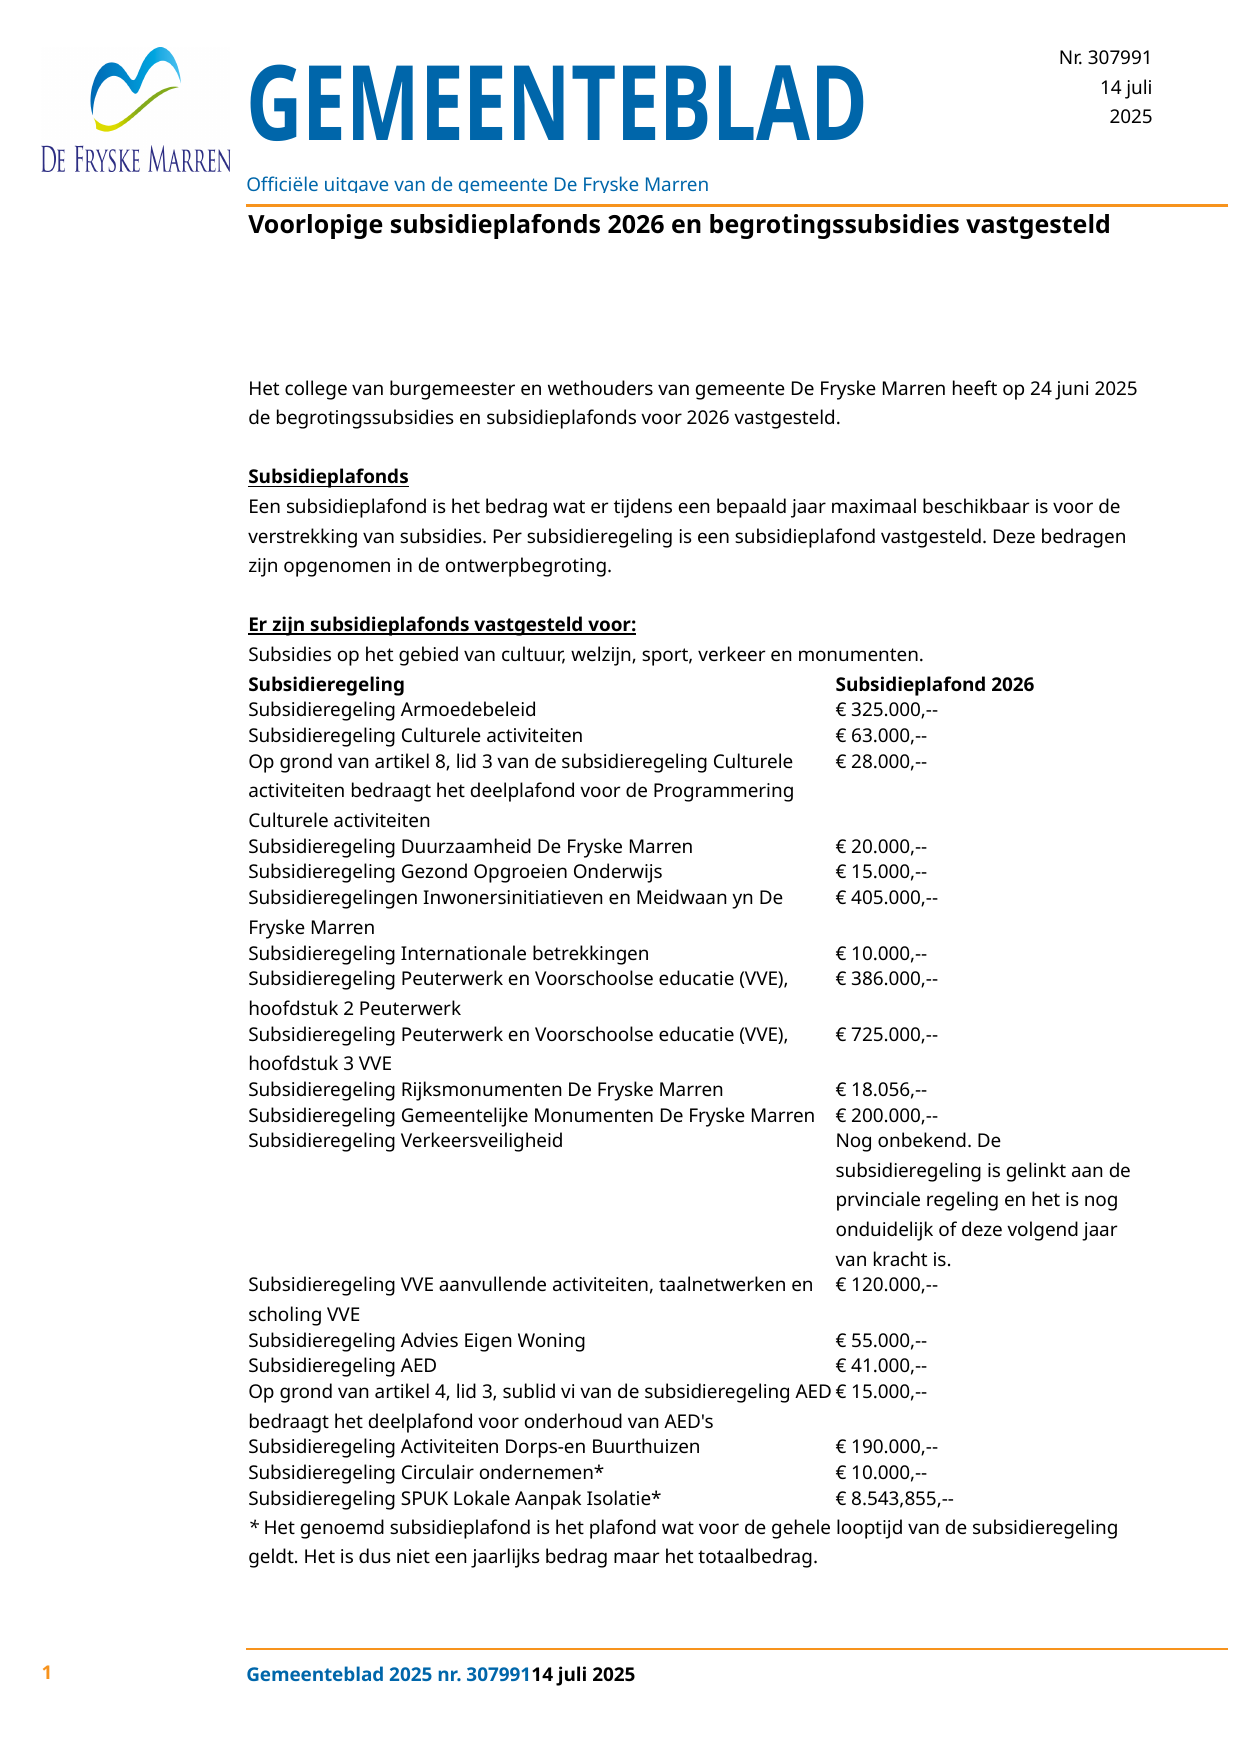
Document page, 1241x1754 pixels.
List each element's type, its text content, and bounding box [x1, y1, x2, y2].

table_cell Subsidieregeling Culturele activiteiten [248, 722, 835, 748]
table_cell € 10.000,-- [835, 940, 1152, 965]
table_cell € 200.000,-- [835, 1102, 1152, 1127]
table_header Subsidieplafond 2026 [835, 671, 1152, 697]
table_cell Subsidieregeling VVE aanvullende activiteiten, taalnetwerken en scholing VVE [248, 1272, 835, 1327]
table_cell Subsidieregeling Peuterwerk en Voorschoolse educatie (VVE), hoofdstuk 2 Peuterwerk [248, 965, 835, 1021]
text Subsidies op het gebied van cultuur, welzijn, sport, verkeer en monumenten. [248, 641, 1152, 667]
table_cell Subsidieregeling Gezond Opgroeien Onderwijs [248, 859, 835, 884]
table_cell Subsidieregeling Verkeersveiligheid [248, 1128, 835, 1272]
table_cell € 190.000,-- [835, 1434, 1152, 1459]
table_cell Subsidieregelingen Inwonersinitiatieven en Meidwaan yn De Fryske Marren [248, 884, 835, 940]
table_cell Nog onbekend. De subsidieregeling is gelinkt aan de prvinciale regeling en het is nog onduidelijk of deze volgend jaar van kracht is. [835, 1128, 1152, 1272]
text Er zijn subsidieplafonds vastgesteld voor: [248, 612, 1152, 637]
table_cell Subsidieregeling Circulair ondernemen* [248, 1459, 835, 1485]
table_cell Subsidieregeling Duurzaamheid De Fryske Marren [248, 833, 835, 859]
table_cell Subsidieregeling Activiteiten Dorps-en Buurthuizen [248, 1434, 835, 1459]
text Een subsidieplafond is het bedrag wat er tijdens een bepaald jaar maximaal beschikbaar is voor de verstrekking van subsidies. Per subsidieregeling is een subsidieplafond vastgesteld. Deze bedragen zijn opgenomen in de ontwerpbegroting. [248, 493, 1152, 578]
picture [41, 47, 231, 172]
table_header Subsidieregeling [248, 671, 835, 697]
text * Het genoemd subsidieplafond is het plafond wat voor de gehele looptijd van de subsidieregeling geldt. Het is dus niet een jaarlijks bedrag maar het totaalbedrag. [248, 1514, 1152, 1569]
table_cell Subsidieregeling Peuterwerk en Voorschoolse educatie (VVE), hoofdstuk 3 VVE [248, 1021, 835, 1076]
table_cell Subsidieregeling Armoedebeleid [248, 697, 835, 722]
table_cell Subsidieregeling SPUK Lokale Aanpak Isolatie* [248, 1485, 835, 1511]
text Het college van burgemeester en wethouders van gemeente De Fryske Marren heeft op 24 juni 2025 de begrotingssubsidies en subsidieplafonds voor 2026 vastgesteld. [248, 375, 1152, 430]
table_cell Subsidieregeling AED [248, 1353, 835, 1378]
table_cell € 725.000,-- [835, 1021, 1152, 1076]
table_cell € 405.000,-- [835, 884, 1152, 940]
text Voorlopige subsidieplafonds 2026 en begrotingssubsidies vastgesteld [248, 207, 1152, 241]
table_cell € 18.056,-- [835, 1076, 1152, 1102]
table_cell Subsidieregeling Rijksmonumenten De Fryske Marren [248, 1076, 835, 1102]
table_cell Subsidieregeling Advies Eigen Woning [248, 1327, 835, 1353]
table_cell € 20.000,-- [835, 833, 1152, 859]
table_cell € 120.000,-- [835, 1272, 1152, 1327]
table_cell Op grond van artikel 4, lid 3, sublid vi van de subsidieregeling AED bedraagt het deelplafond voor onderhoud van AED's [248, 1378, 835, 1434]
table_cell Subsidieregeling Gemeentelijke Monumenten De Fryske Marren [248, 1102, 835, 1127]
table_cell € 8.543,855,-- [835, 1485, 1152, 1511]
table_cell Subsidieregeling Internationale betrekkingen [248, 940, 835, 965]
table_cell € 10.000,-- [835, 1459, 1152, 1485]
table_cell € 41.000,-- [835, 1353, 1152, 1378]
table_cell € 386.000,-- [835, 965, 1152, 1021]
table_cell € 15.000,-- [835, 859, 1152, 884]
table_cell € 55.000,-- [835, 1327, 1152, 1353]
table_cell € 28.000,-- [835, 748, 1152, 833]
table_cell € 325.000,-- [835, 697, 1152, 722]
table_cell € 15.000,-- [835, 1378, 1152, 1434]
text Subsidieplafonds [248, 464, 1152, 489]
table_cell € 63.000,-- [835, 722, 1152, 748]
table_cell Op grond van artikel 8, lid 3 van de subsidieregeling Culturele activiteiten bedraagt het deelplafond voor de Programmering Culturele activiteiten [248, 748, 835, 833]
